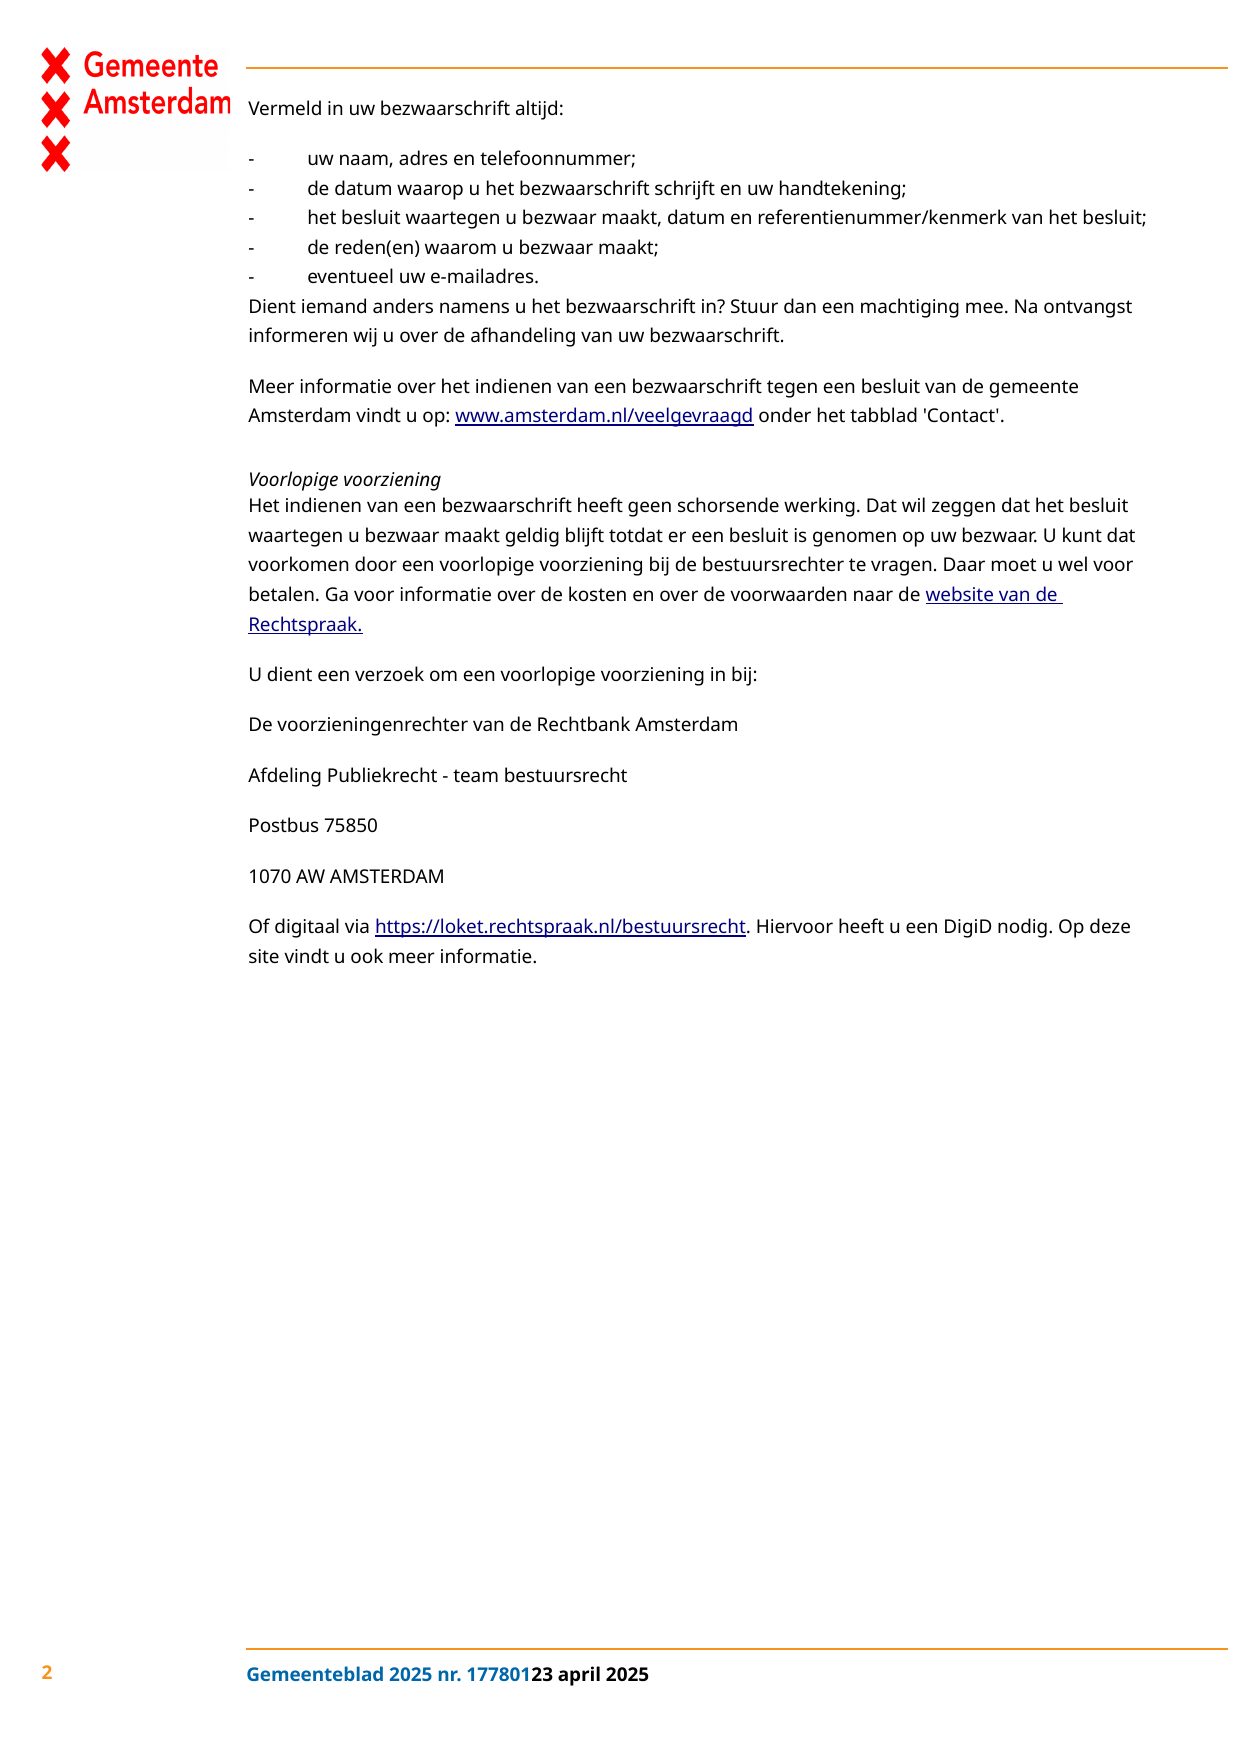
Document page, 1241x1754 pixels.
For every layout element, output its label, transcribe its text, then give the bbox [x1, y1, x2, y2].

list eventueel uw e-mailadres. [248, 263, 1152, 289]
picture [41, 47, 231, 172]
text Afdeling Publiekrecht - team bestuursrecht [248, 762, 1152, 788]
text Voorlopige voorziening [248, 467, 1152, 492]
text 1070 AW AMSTERDAM [248, 863, 1152, 888]
list uw naam, adres en telefoonnummer; [248, 145, 1152, 171]
text Vermeld in uw bezwaarschrift altijd: [248, 95, 1152, 121]
text Dient iemand anders namens u het bezwaarschrift in? Stuur dan een machtiging mee. Na ontvangst informeren wij u over de afhandeling van uw bezwaarschrift. [248, 293, 1152, 348]
list het besluit waartegen u bezwaar maakt, datum en referentienummer/kenmerk van het besluit; [248, 204, 1152, 230]
text Meer informatie over het indienen van een bezwaarschrift tegen een besluit van de gemeente Amsterdam vindt u op: www.amsterdam.nl/veelgevraagd onder het tabblad 'Contact'. [248, 373, 1152, 428]
list de datum waarop u het bezwaarschrift schrijft en uw handtekening; [248, 175, 1152, 201]
list de reden(en) waarom u bezwaar maakt; [248, 234, 1152, 260]
text Het indienen van een bezwaarschrift heeft geen schorsende werking. Dat wil zeggen dat het besluit waartegen u bezwaar maakt geldig blijft totdat er een besluit is genomen op uw bezwaar. U kunt dat voorkomen door een voorlopige voorziening bij de bestuursrechter te vragen. Daar moet u wel voor betalen. Ga voor informatie over de kosten en over de voorwaarden naar de website van de Rechtspraak. [248, 492, 1152, 636]
text Postbus 75850 [248, 812, 1152, 838]
text Of digitaal via https://loket.rechtspraak.nl/bestuursrecht. Hiervoor heeft u een DigiD nodig. Op deze site vindt u ook meer informatie. [248, 913, 1152, 968]
text De voorzieningenrechter van de Rechtbank Amsterdam [248, 712, 1152, 737]
text U dient een verzoek om een voorlopige voorziening in bij: [248, 661, 1152, 687]
